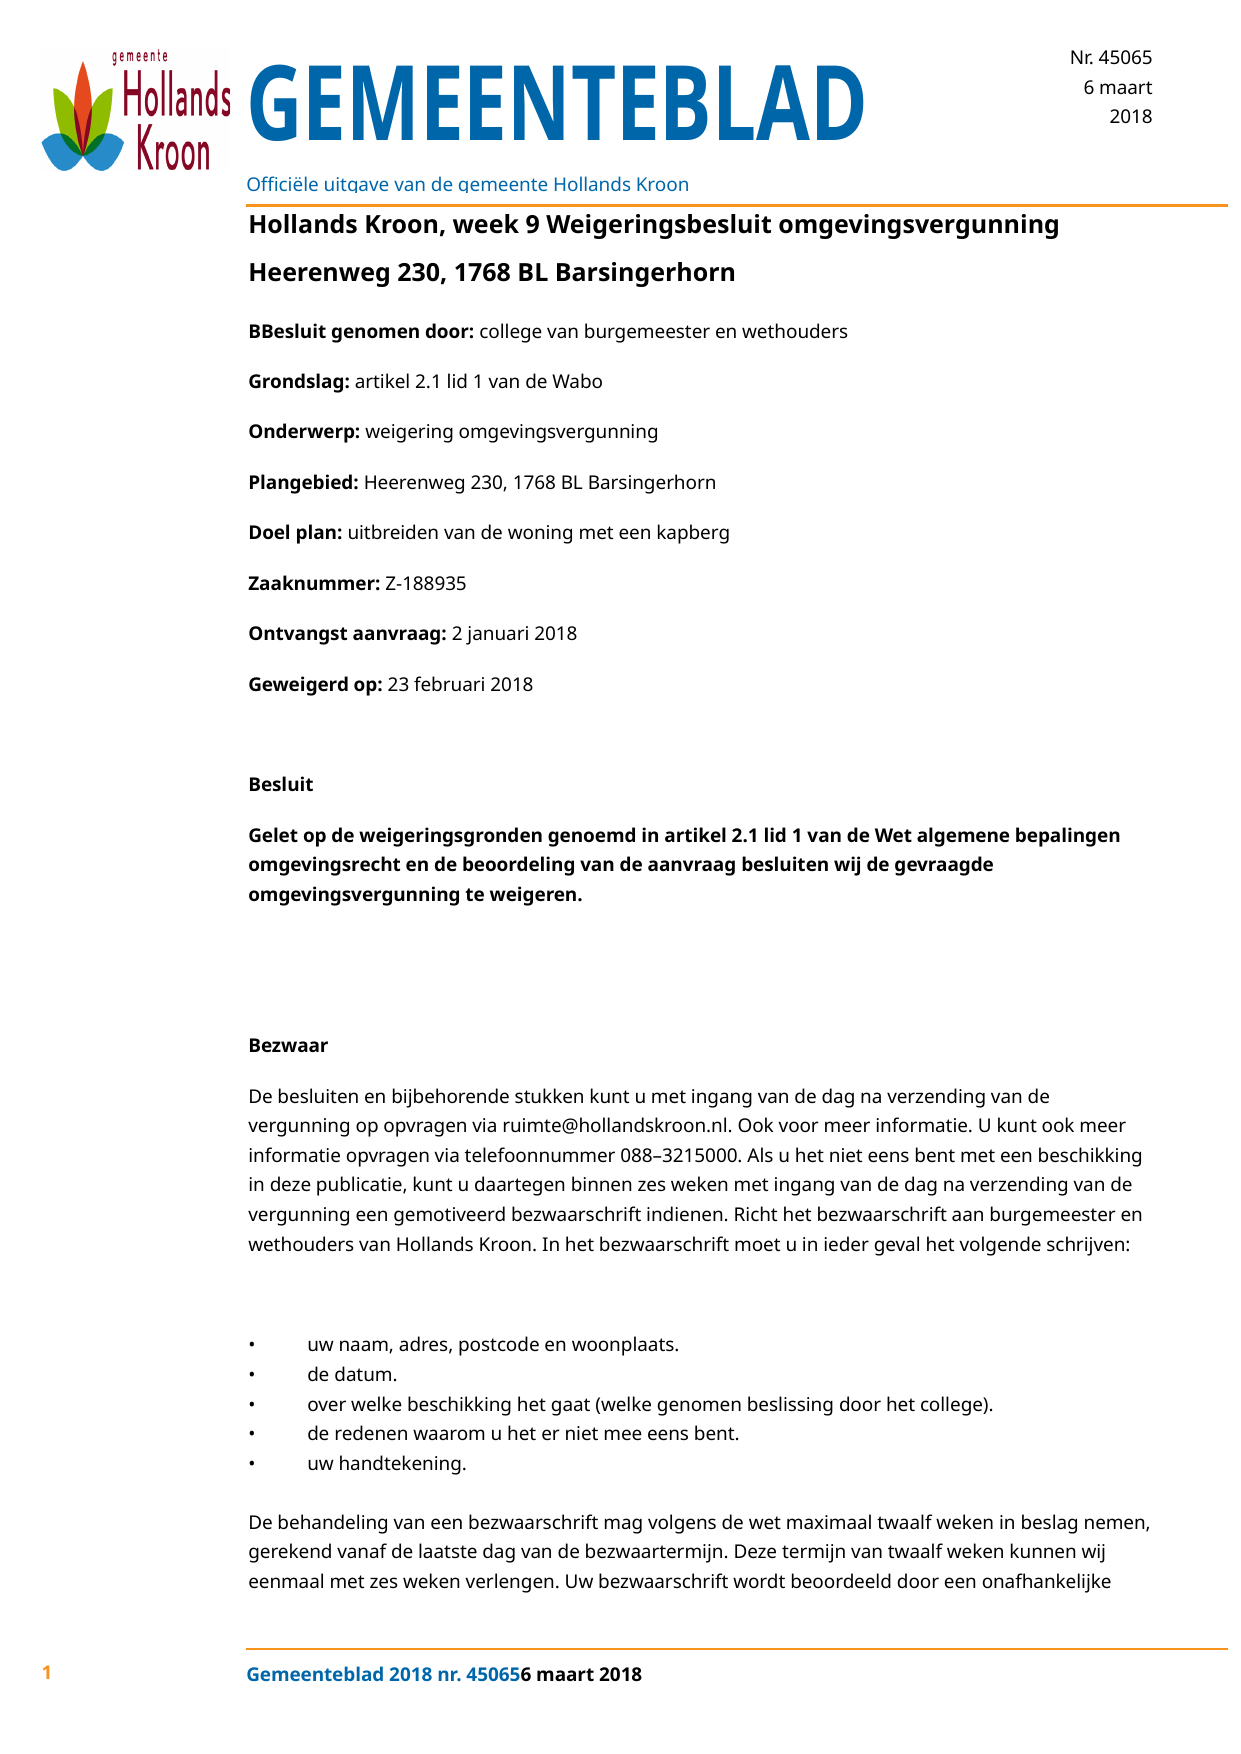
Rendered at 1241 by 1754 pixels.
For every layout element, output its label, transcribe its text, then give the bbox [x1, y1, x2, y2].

text Gelet op de weigeringsgronden genoemd in artikel 2.1 lid 1 van de Wet algemene bepalingen omgevingsrecht en de beoordeling van de aanvraag besluiten wij de gevraagde omgevingsvergunning te weigeren. [248, 822, 1152, 907]
text De behandeling van een bezwaarschrift mag volgens de wet maximaal twaalf weken in beslag nemen, gerekend vanaf de laatste dag van de bezwaartermijn. Deze termijn van twaalf weken kunnen wij eenmaal met zes weken verlengen. Uw bezwaarschrift wordt beoordeeld door een onafhankelijke [248, 1509, 1152, 1594]
text Hollands Kroon, week 9 Weigeringsbesluit omgevingsvergunning Heerenweg 230, 1768 BL Barsingerhorn [248, 207, 1152, 288]
list de redenen waarom u het er niet mee eens bent. [248, 1420, 1152, 1446]
list over welke beschikking het gaat (welke genomen beslissing door het college). [248, 1391, 1152, 1417]
text De besluiten en bijbehorende stukken kunt u met ingang van de dag na verzending van de vergunning op opvragen via ruimte@hollandskroon.nl. Ook voor meer informatie. U kunt ook meer informatie opvragen via telefoonnummer 088–3215000. Als u het niet eens bent met een beschikking in deze publicatie, kunt u daartegen binnen zes weken met ingang van de dag na verzending van de vergunning een gemotiveerd bezwaarschrift indienen. Richt het bezwaarschrift aan burgemeester en wethouders van Hollands Kroon. In het bezwaarschrift moet u in ieder geval het volgende schrijven: [248, 1083, 1152, 1257]
text Besluit [248, 772, 1152, 797]
text Doel plan: uitbreiden van de woning met een kapberg [248, 519, 1152, 545]
list uw handtekening. [248, 1450, 1152, 1476]
text BBesluit genomen door: college van burgemeester en wethouders [248, 318, 1152, 344]
picture [41, 47, 231, 172]
text Plangebied: Heerenweg 230, 1768 BL Barsingerhorn [248, 469, 1152, 495]
list uw naam, adres, postcode en woonplaats. [248, 1332, 1152, 1357]
text Bezwaar [248, 1032, 1152, 1058]
list de datum. [248, 1361, 1152, 1387]
text Onderwerp: weigering omgevingsvergunning [248, 419, 1152, 444]
text Ontvangst aanvraag: 2 januari 2018 [248, 620, 1152, 646]
text Zaaknummer: Z-188935 [248, 570, 1152, 596]
text Grondslag: artikel 2.1 lid 1 van de Wabo [248, 368, 1152, 394]
text Geweigerd op: 23 februari 2018 [248, 671, 1152, 697]
